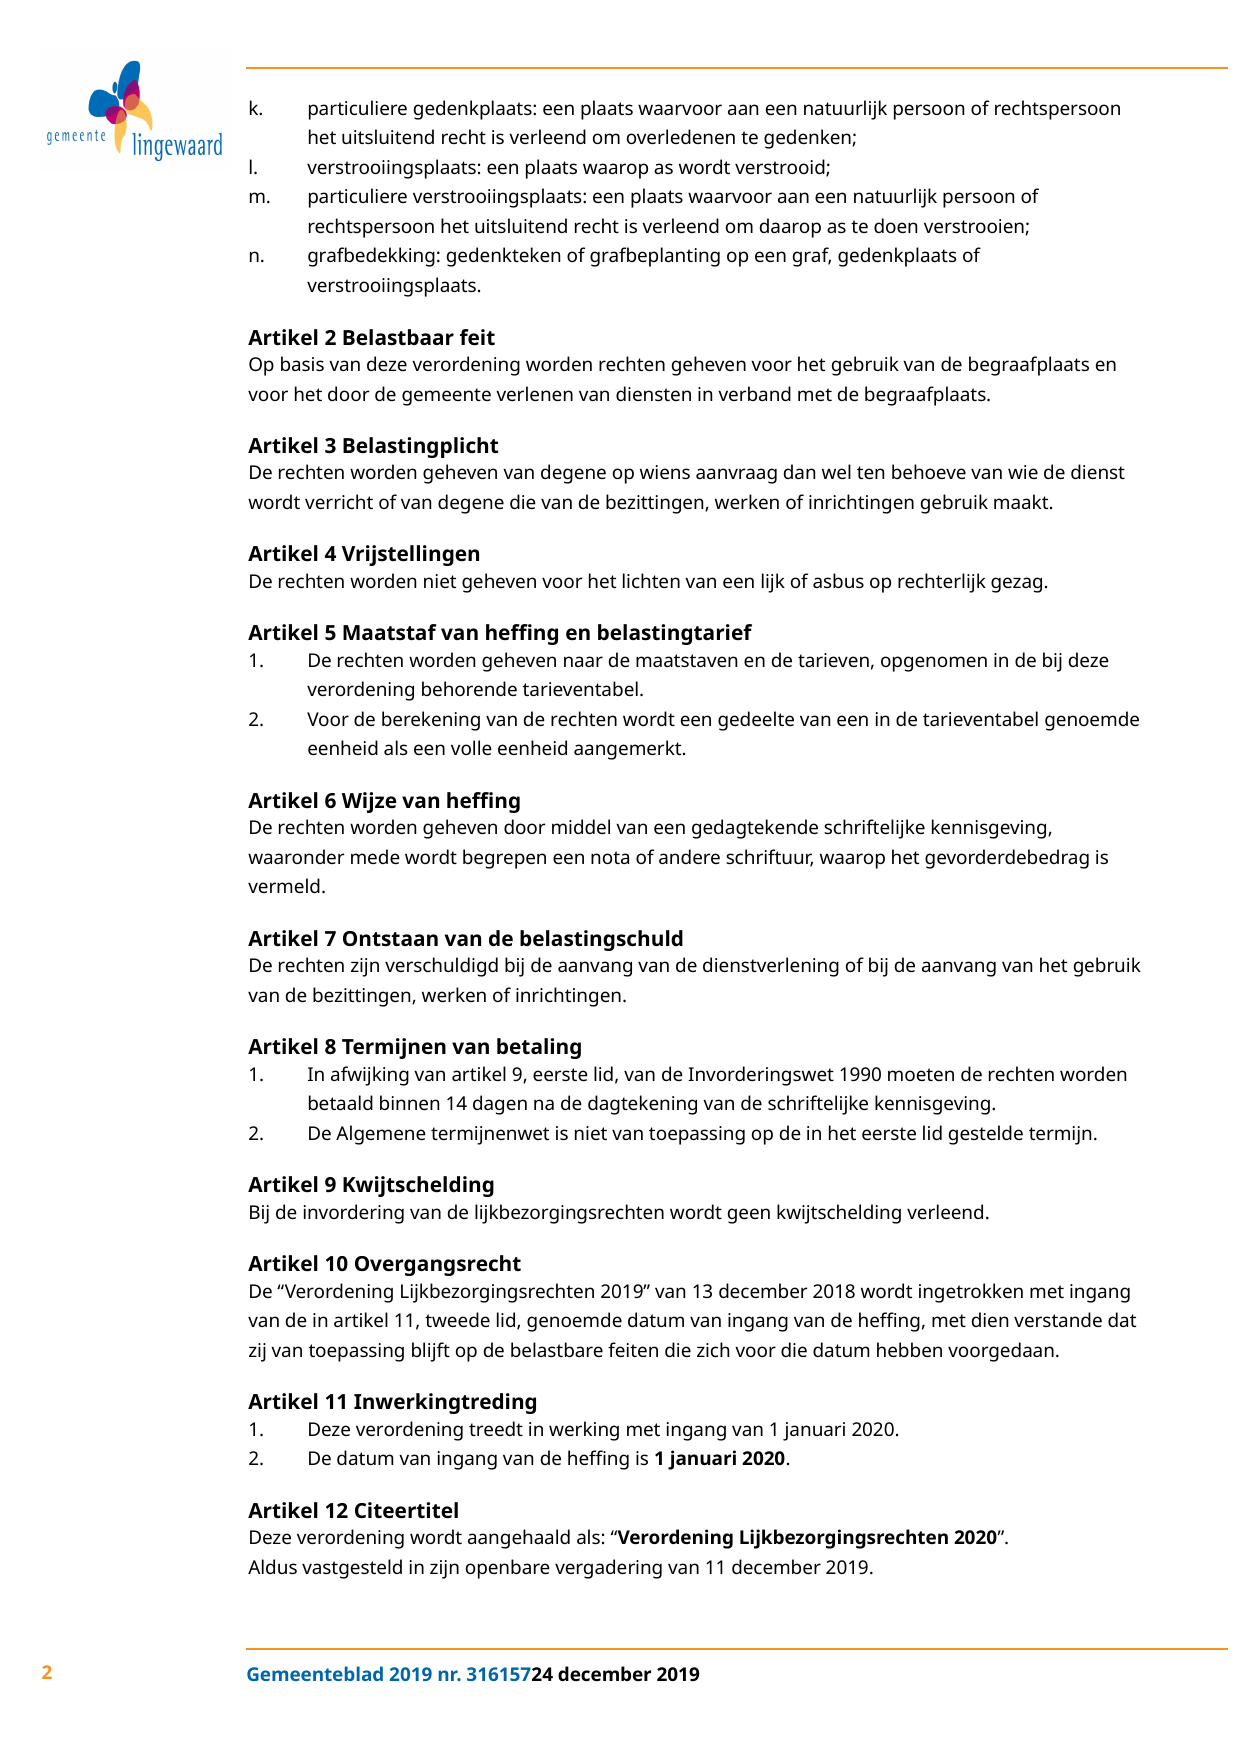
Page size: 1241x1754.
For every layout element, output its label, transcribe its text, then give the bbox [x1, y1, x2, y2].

text Artikel 2 Belastbaar feit [248, 323, 1152, 351]
text Artikel 3 Belastingplicht [248, 431, 1152, 459]
text Aldus vastgesteld in zijn openbare vergadering van 11 december 2019. [248, 1554, 1152, 1579]
list De datum van ingang van de heffing is 1 januari 2020. [248, 1445, 1152, 1471]
text Artikel 7 Ontstaan van de belastingschuld [248, 924, 1152, 952]
picture [41, 47, 231, 172]
list De rechten worden geheven naar de maatstaven en de tarieven, opgenomen in de bij deze verordening behorende tarieventabel. [248, 647, 1152, 702]
list In afwijking van artikel 9, eerste lid, van de Invorderingswet 1990 moeten de rechten worden betaald binnen 14 dagen na de dagtekening van de schriftelijke kennisgeving. [248, 1061, 1152, 1116]
list particuliere gedenkplaats: een plaats waarvoor aan een natuurlijk persoon of rechtspersoon het uitsluitend recht is verleend om overledenen te gedenken; [248, 95, 1152, 150]
list Voor de berekening van de rechten wordt een gedeelte van een in de tarieventabel genoemde eenheid als een volle eenheid aangemerkt. [248, 706, 1152, 761]
text Artikel 12 Citeertitel [248, 1496, 1152, 1524]
text Artikel 9 Kwijtschelding [248, 1171, 1152, 1199]
text De “Verordening Lijkbezorgingsrechten 2019” van 13 december 2018 wordt ingetrokken met ingang van de in artikel 11, tweede lid, genoemde datum van ingang van de heffing, met dien verstande dat zij van toepassing blijft op de belastbare feiten die zich voor die datum hebben voorgedaan. [248, 1278, 1152, 1363]
text Artikel 8 Termijnen van betaling [248, 1032, 1152, 1061]
list grafbedekking: gedenkteken of grafbeplanting op een graf, gedenkplaats of verstrooiingsplaats. [248, 243, 1152, 298]
list Deze verordening treedt in werking met ingang van 1 januari 2020. [248, 1416, 1152, 1442]
text Deze verordening wordt aangehaald als: “Verordening Lijkbezorgingsrechten 2020”. [248, 1524, 1152, 1550]
text De rechten zijn verschuldigd bij de aanvang van de dienstverlening of bij de aanvang van het gebruik van de bezittingen, werken of inrichtingen. [248, 952, 1152, 1008]
text Op basis van deze verordening worden rechten geheven voor het gebruik van de begraafplaats en voor het door de gemeente verlenen van diensten in verband met de begraafplaats. [248, 351, 1152, 406]
text Artikel 4 Vrijstellingen [248, 539, 1152, 568]
text Artikel 6 Wijze van heffing [248, 786, 1152, 814]
text De rechten worden geheven van degene op wiens aanvraag dan wel ten behoeve van wie de dienst wordt verricht of van degene die van de bezittingen, werken of inrichtingen gebruik maakt. [248, 459, 1152, 515]
list particuliere verstrooiingsplaats: een plaats waarvoor aan een natuurlijk persoon of rechtspersoon het uitsluitend recht is verleend om daarop as te doen verstrooien; [248, 183, 1152, 239]
text Bij de invordering van de lijkbezorgingsrechten wordt geen kwijtschelding verleend. [248, 1199, 1152, 1225]
text De rechten worden niet geheven voor het lichten van een lijk of asbus op rechterlijk gezag. [248, 568, 1152, 594]
text Artikel 11 Inwerkingtreding [248, 1387, 1152, 1416]
text Artikel 5 Maatstaf van heffing en belastingtarief [248, 618, 1152, 647]
text Artikel 10 Overgangsrecht [248, 1249, 1152, 1278]
list verstrooiingsplaats: een plaats waarop as wordt verstrooid; [248, 154, 1152, 180]
text De rechten worden geheven door middel van een gedagtekende schriftelijke kennisgeving, waaronder mede wordt begrepen een nota of andere schriftuur, waarop het gevorderdebedrag is vermeld. [248, 814, 1152, 899]
list De Algemene termijnenwet is niet van toepassing op de in het eerste lid gestelde termijn. [248, 1120, 1152, 1146]
